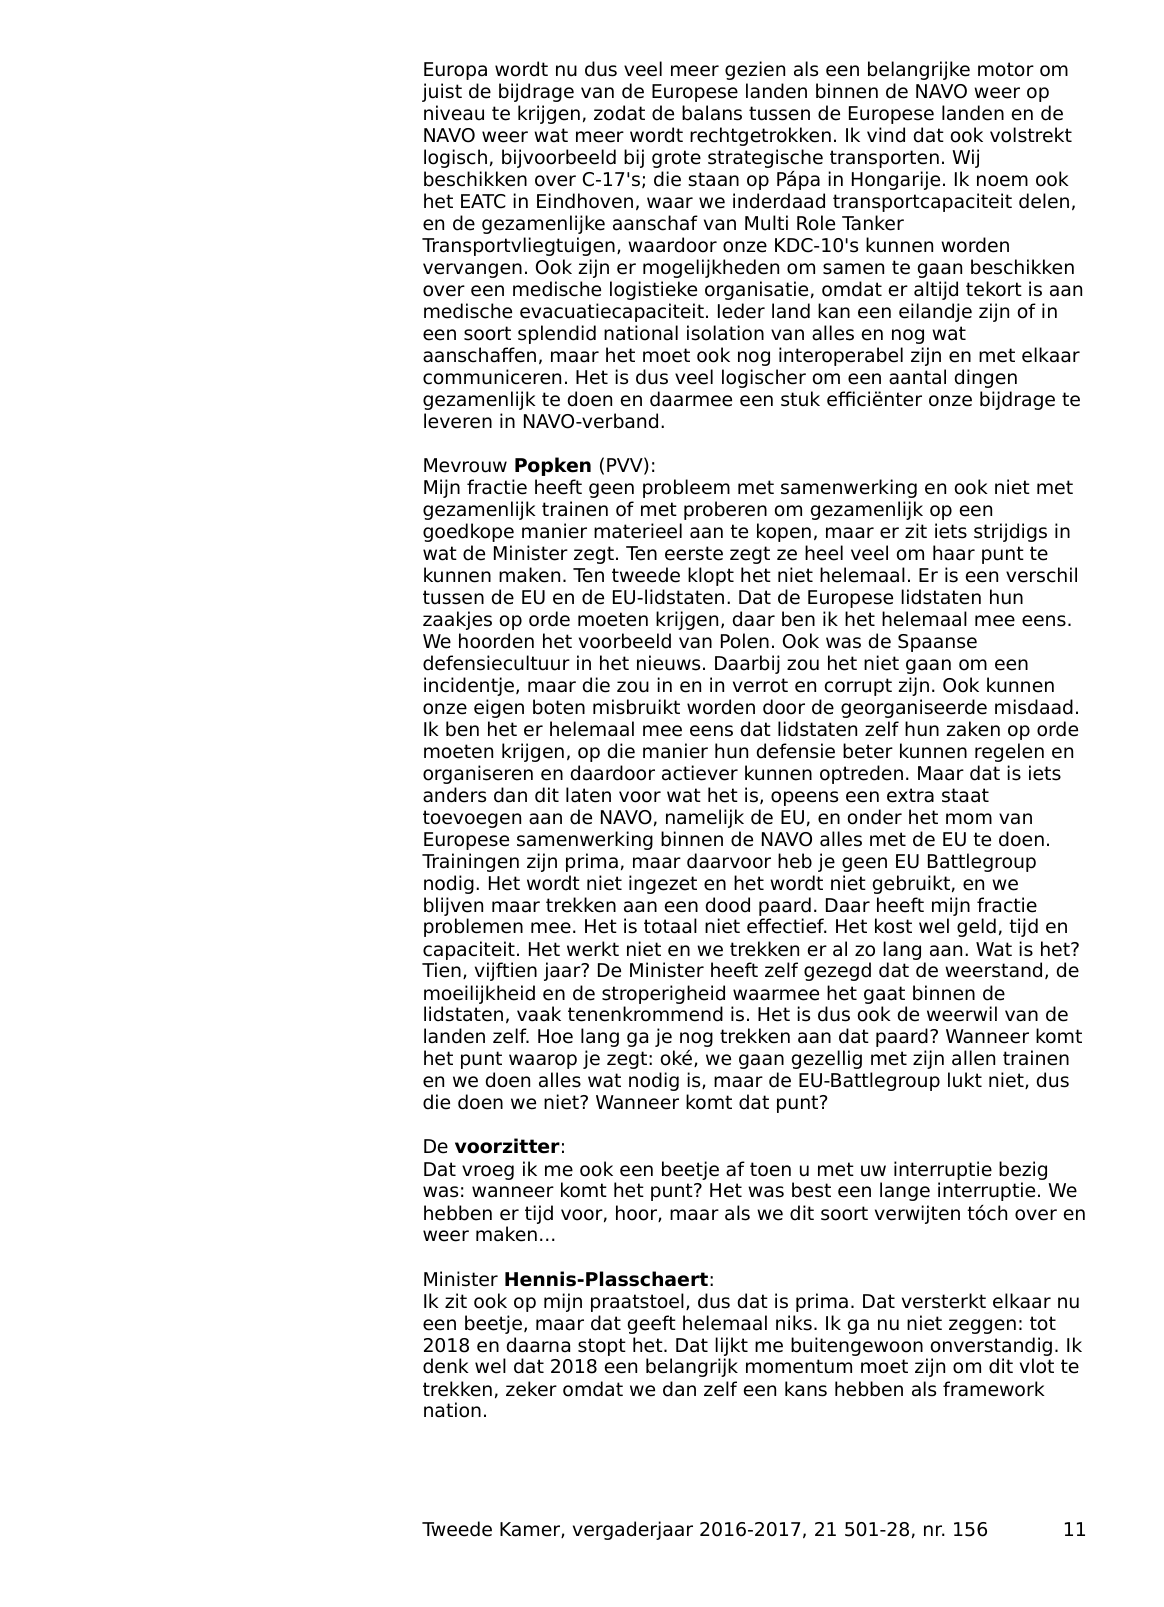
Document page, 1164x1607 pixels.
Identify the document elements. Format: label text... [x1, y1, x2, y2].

text Mijn fractie heeft geen probleem met samenwerking en ook niet met gezamenlijk trainen of met proberen om gezamenlijk op een goedkope manier materieel aan te kopen, maar er zit iets strijdigs in wat de Minister zegt. Ten eerste zegt ze heel veel om haar punt te kunnen maken. Ten tweede klopt het niet helemaal. Er is een verschil tussen de EU en de EU-lidstaten. Dat de Europese lidstaten hun zaakjes op orde moeten krijgen, daar ben ik het helemaal mee eens. We hoorden het voorbeeld van Polen. Ook was de Spaanse defensiecultuur in het nieuws. Daarbij zou het niet gaan om een incidentje, maar die zou in en in verrot en corrupt zijn. Ook kunnen onze eigen boten misbruikt worden door de georganiseerde misdaad. Ik ben het er helemaal mee eens dat lidstaten zelf hun zaken op orde moeten krijgen, op die manier hun defensie beter kunnen regelen en organiseren en daardoor actiever kunnen optreden. Maar dat is iets anders dan dit laten voor wat het is, opeens een extra staat toevoegen aan de NAVO, namelijk de EU, en onder het mom van Europese samenwerking binnen de NAVO alles met de EU te doen. Trainingen zijn prima, maar daarvoor heb je geen EU Battlegroup nodig. Het wordt niet ingezet en het wordt niet gebruikt, en we blijven maar trekken aan een dood paard. Daar heeft mijn fractie problemen mee. Het is totaal niet effectief. Het kost wel geld, tijd en capaciteit. Het werkt niet en we trekken er al zo lang aan. Wat is het? Tien, vijftien jaar? De Minister heeft zelf gezegd dat de weerstand, de moeilijkheid en de stroperigheid waarmee het gaat binnen de lidstaten, vaak tenenkrommend is. Het is dus ook de weerwil van de landen zelf. Hoe lang ga je nog trekken aan dat paard? Wanneer komt het punt waarop je zegt: oké, we gaan gezellig met zijn allen trainen en we doen alles wat nodig is, maar de EU-Battlegroup lukt niet, dus die doen we niet? Wanneer komt dat punt? [422, 477, 1087, 1114]
text Dat vroeg ik me ook een beetje af toen u met uw interruptie bezig was: wanneer komt het punt? Het was best een lange interruptie. We hebben er tijd voor, hoor, maar als we dit soort verwijten tóch over en weer maken... [422, 1158, 1087, 1246]
text Ik zit ook op mijn praatstoel, dus dat is prima. Dat versterkt elkaar nu een beetje, maar dat geeft helemaal niks. Ik ga nu niet zeggen: tot 2018 en daarna stopt het. Dat lijkt me buitengewoon onverstandig. Ik denk wel dat 2018 een belangrijk momentum moet zijn om dit vlot te trekken, zeker omdat we dan zelf een kans hebben als framework nation. [422, 1291, 1087, 1422]
text De voorzitter: [422, 1136, 1087, 1158]
text Mevrouw Popken (PVV): [422, 455, 1087, 477]
text Europa wordt nu dus veel meer gezien als een belangrijke motor om juist de bijdrage van de Europese landen binnen de NAVO weer op niveau te krijgen, zodat de balans tussen de Europese landen en de NAVO weer wat meer wordt rechtgetrokken. Ik vind dat ook volstrekt logisch, bijvoorbeeld bij grote strategische transporten. Wij beschikken over C-17's; die staan op Pápa in Hongarije. Ik noem ook het EATC in Eindhoven, waar we inderdaad transportcapaciteit delen, en de gezamenlijke aanschaf van Multi Role Tanker Transportvliegtuigen, waardoor onze KDC-10's kunnen worden vervangen. Ook zijn er mogelijkheden om samen te gaan beschikken over een medische logistieke organisatie, omdat er altijd tekort is aan medische evacuatiecapaciteit. Ieder land kan een eilandje zijn of in een soort splendid national isolation van alles en nog wat aanschaffen, maar het moet ook nog interoperabel zijn en met elkaar communiceren. Het is dus veel logischer om een aantal dingen gezamenlijk te doen en daarmee een stuk efficiënter onze bijdrage te leveren in NAVO-verband. [422, 59, 1087, 433]
text Minister Hennis-Plasschaert: [422, 1268, 1087, 1291]
